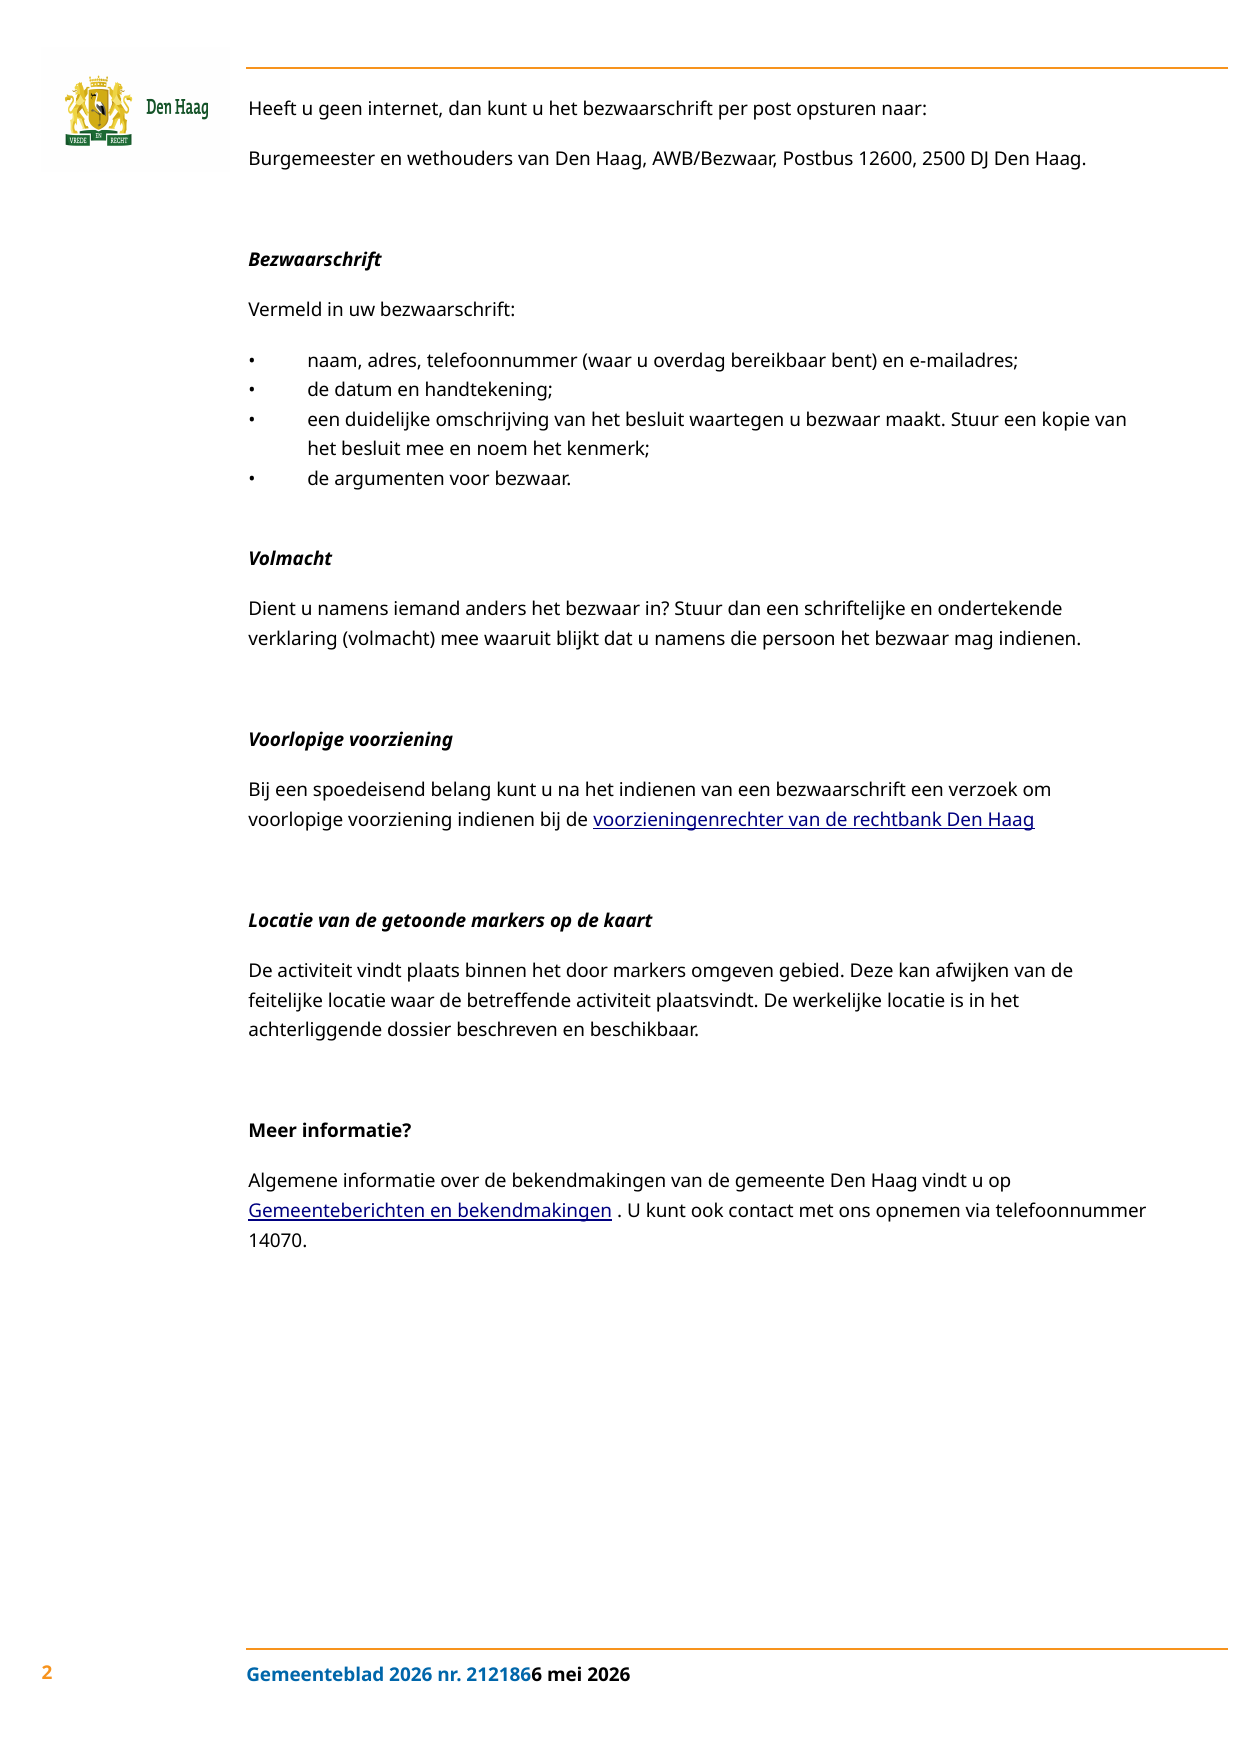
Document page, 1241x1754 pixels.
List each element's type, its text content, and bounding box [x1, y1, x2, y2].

text Dient u namens iemand anders het bezwaar in? Stuur dan een schriftelijke en ondertekende verklaring (volmacht) mee waaruit blijkt dat u namens die persoon het bezwaar mag indienen. [248, 596, 1152, 651]
text Bezwaarschrift [248, 246, 1152, 272]
text Heeft u geen internet, dan kunt u het bezwaarschrift per post opsturen naar: [248, 95, 1152, 121]
text Vermeld in uw bezwaarschrift: [248, 296, 1152, 322]
list naam, adres, telefoonnummer (waar u overdag bereikbaar bent) en e-mailadres; [248, 347, 1152, 373]
text Volmacht [248, 545, 1152, 571]
list een duidelijke omschrijving van het besluit waartegen u bezwaar maakt. Stuur een kopie van het besluit mee en noem het kenmerk; [248, 406, 1152, 461]
text Algemene informatie over de bekendmakingen van de gemeente Den Haag vindt u op Gemeenteberichten en bekendmakingen . U kunt ook contact met ons opnemen via telefoonnummer 14070. [248, 1168, 1152, 1253]
text Meer informatie? [248, 1117, 1152, 1143]
text De activiteit vindt plaats binnen het door markers omgeven gebied. Deze kan afwijken van de feitelijke locatie waar de betreffende activiteit plaatsvindt. De werkelijke locatie is in het achterliggende dossier beschreven en beschikbaar. [248, 957, 1152, 1042]
list de argumenten voor bezwaar. [248, 465, 1152, 491]
picture [41, 47, 231, 172]
list de datum en handtekening; [248, 376, 1152, 402]
text Burgemeester en wethouders van Den Haag, AWB/Bezwaar, Postbus 12600, 2500 DJ Den Haag. [248, 145, 1152, 171]
text Locatie van de getoonde markers op de kaart [248, 907, 1152, 933]
text Voorlopige voorziening [248, 726, 1152, 752]
text Bij een spoedeisend belang kunt u na het indienen van een bezwaarschrift een verzoek om voorlopige voorziening indienen bij de voorzieningenrechter van de rechtbank Den Haag [248, 776, 1152, 832]
